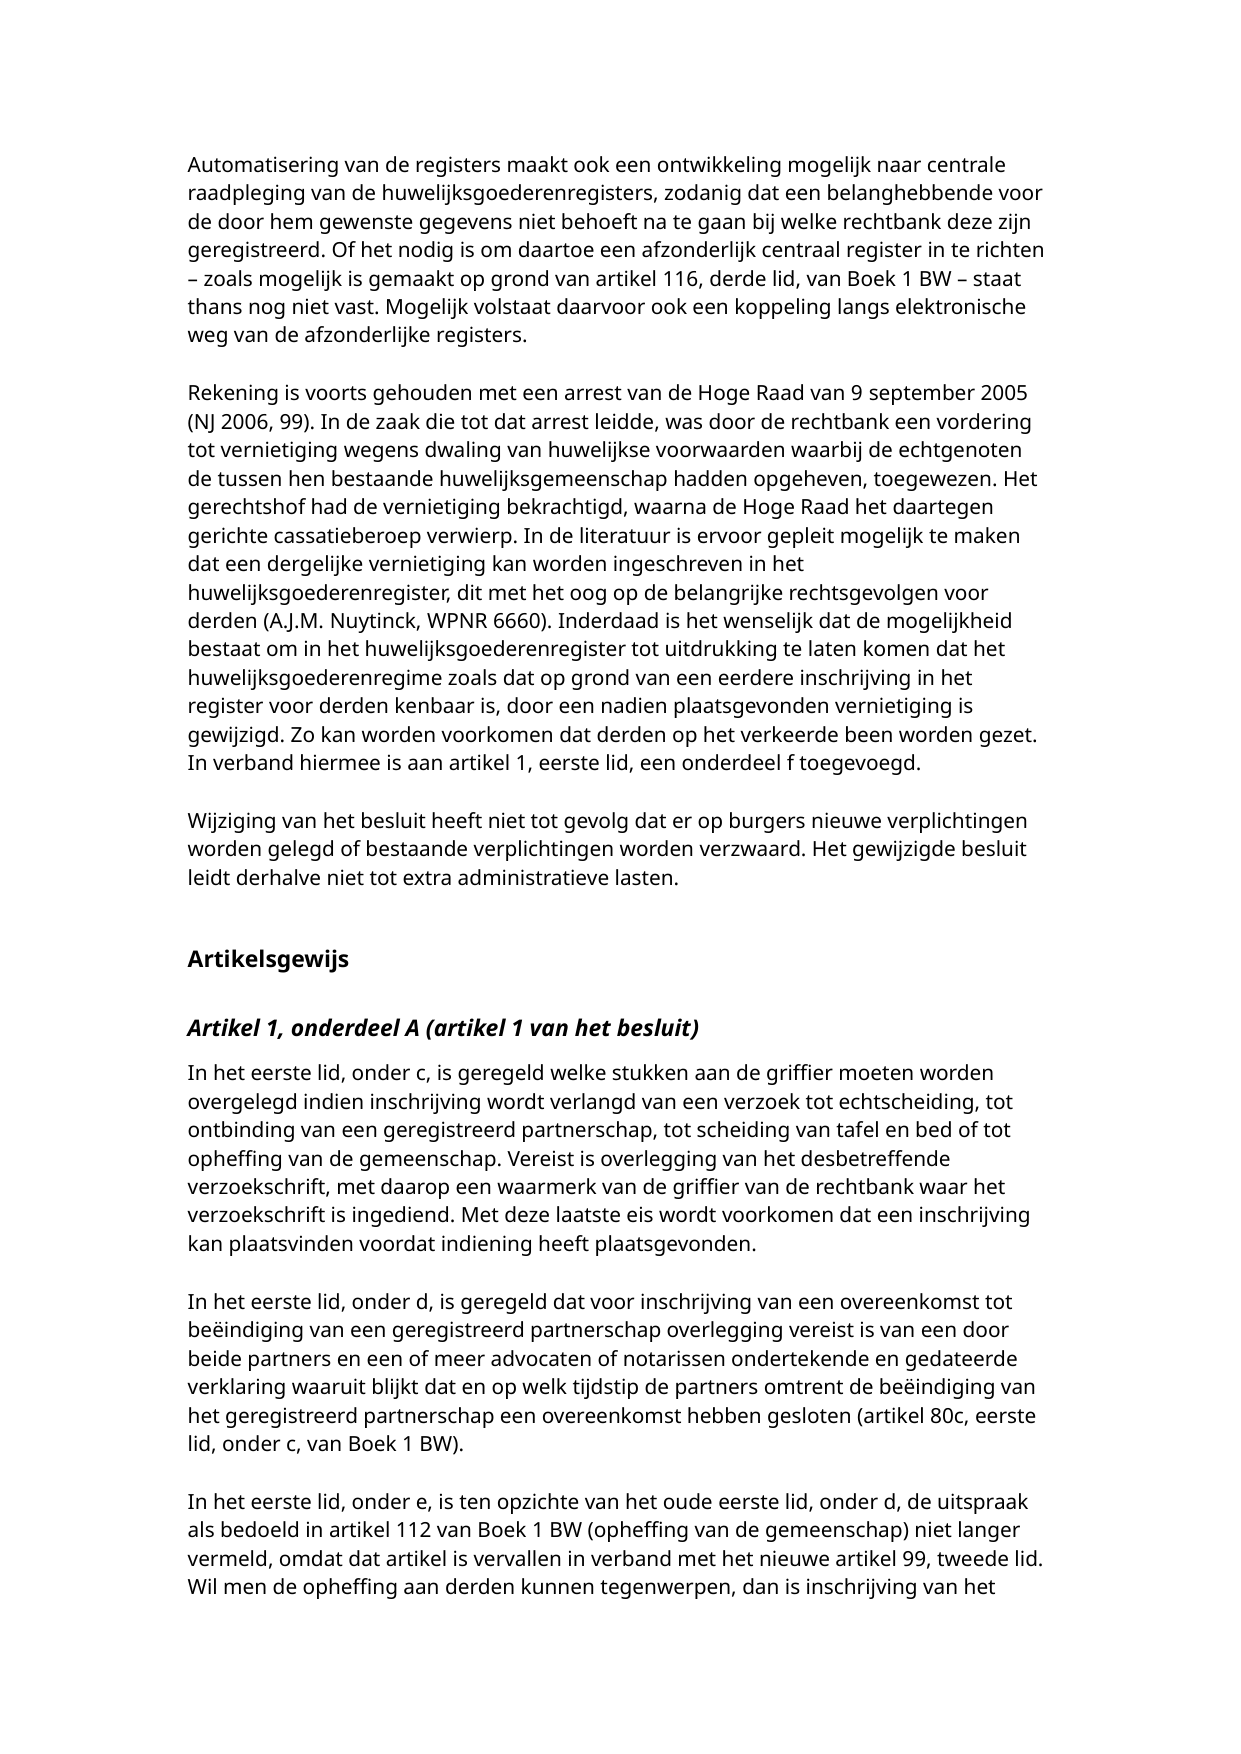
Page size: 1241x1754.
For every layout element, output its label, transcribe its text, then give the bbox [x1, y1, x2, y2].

text In het eerste lid, onder d, is geregeld dat voor inschrijving van een overeenkomst tot beëindiging van een geregistreerd partnerschap overlegging vereist is van een door beide partners en een of meer advocaten of notarissen ondertekende en gedateerde verklaring waaruit blijkt dat en op welk tijdstip de partners omtrent de beëindiging van het geregistreerd partnerschap een overeenkomst hebben gesloten (artikel 80c, eerste lid, onder c, van Boek 1 BW). [187, 1287, 1053, 1458]
text In het eerste lid, onder e, is ten opzichte van het oude eerste lid, onder d, de uitspraak als bedoeld in artikel 112 van Boek 1 BW (opheffing van de gemeenschap) niet langer vermeld, omdat dat artikel is vervallen in verband met het nieuwe artikel 99, tweede lid. Wil men de opheffing aan derden kunnen tegenwerpen, dan is inschrijving van het [187, 1487, 1053, 1601]
text In het eerste lid, onder c, is geregeld welke stukken aan de griffier moeten worden overgelegd indien inschrijving wordt verlangd van een verzoek tot echtscheiding, tot ontbinding van een geregistreerd partnerschap, tot scheiding van tafel en bed of tot opheffing van de gemeenschap. Vereist is overlegging van het desbetreffende verzoekschrift, met daarop een waarmerk van de griffier van de rechtbank waar het verzoekschrift is ingediend. Met deze laatste eis wordt voorkomen dat een inschrijving kan plaatsvinden voordat indiening heeft plaatsgevonden. [187, 1058, 1053, 1257]
text Rekening is voorts gehouden met een arrest van de Hoge Raad van 9 september 2005 (NJ 2006, 99). In de zaak die tot dat arrest leidde, was door de rechtbank een vordering tot vernietiging wegens dwaling van huwelijkse voorwaarden waarbij de echtgenoten de tussen hen bestaande huwelijksgemeenschap hadden opgeheven, toegewezen. Het gerechtshof had de vernietiging bekrachtigd, waarna de Hoge Raad het daartegen gerichte cassatieberoep verwierp. In de literatuur is ervoor gepleit mogelijk te maken dat een dergelijke vernietiging kan worden ingeschreven in het huwelijksgoederenregister, dit met het oog op de belangrijke rechtsgevolgen voor derden (A.J.M. Nuytinck, WPNR 6660). Inderdaad is het wenselijk dat de mogelijkheid bestaat om in het huwelijksgoederenregister tot uitdrukking te laten komen dat het huwelijksgoederenregime zoals dat op grond van een eerdere inschrijving in het register voor derden kenbaar is, door een nadien plaatsgevonden vernietiging is gewijzigd. Zo kan worden voorkomen dat derden op het verkeerde been worden gezet. In verband hiermee is aan artikel 1, eerste lid, een onderdeel f toegevoegd. [187, 378, 1053, 777]
text Wijziging van het besluit heeft niet tot gevolg dat er op burgers nieuwe verplichtingen worden gelegd of bestaande verplichtingen worden verzwaard. Het gewijzigde besluit leidt derhalve niet tot extra administratieve lasten. [187, 806, 1053, 891]
text Automatisering van de registers maakt ook een ontwikkeling mogelijk naar centrale raadpleging van de huwelijksgoederenregisters, zodanig dat een belanghebbende voor de door hem gewenste gegevens niet behoeft na te gaan bij welke rechtbank deze zijn geregistreerd. Of het nodig is om daartoe een afzonderlijk centraal register in te richten – zoals mogelijk is gemaakt op grond van artikel 116, derde lid, van Boek 1 BW – staat thans nog niet vast. Mogelijk volstaat daarvoor ook een koppeling langs elektronische weg van de afzonderlijke registers. [187, 150, 1053, 349]
subtitle Artikel 1, onderdeel A (artikel 1 van het besluit) [187, 1012, 1053, 1043]
subtitle Artikelsgewijs [187, 943, 1053, 975]
